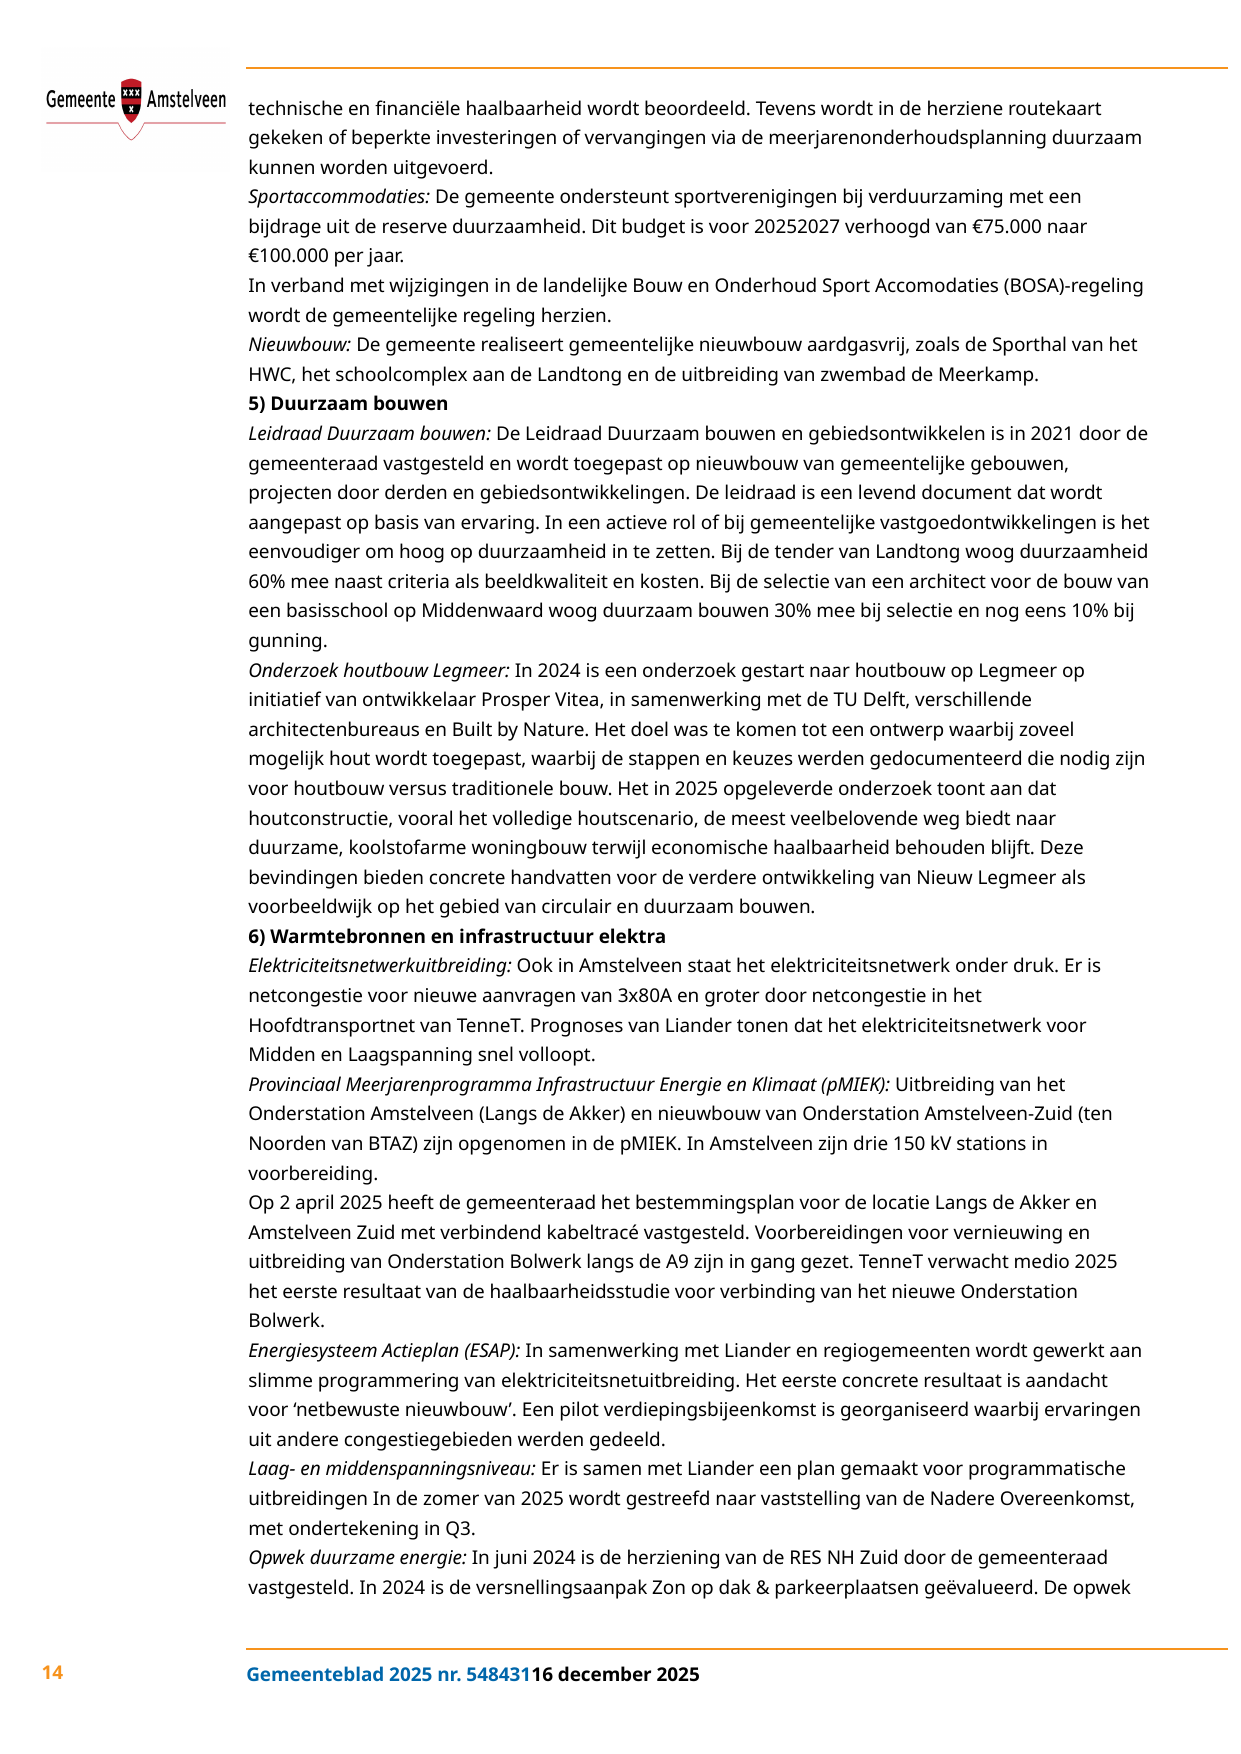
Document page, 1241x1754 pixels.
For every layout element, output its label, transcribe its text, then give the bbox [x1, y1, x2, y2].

text In verband met wijzigingen in de landelijke Bouw en Onderhoud Sport Accomodaties (BOSA)-regeling wordt de gemeentelijke regeling herzien. [248, 272, 1152, 328]
text Leidraad Duurzaam bouwen: De Leidraad Duurzaam bouwen en gebiedsontwikkelen is in 2021 door de gemeenteraad vastgesteld en wordt toegepast op nieuwbouw van gemeentelijke gebouwen, projecten door derden en gebiedsontwikkelingen. De leidraad is een levend document dat wordt aangepast op basis van ervaring. In een actieve rol of bij gemeentelijke vastgoedontwikkelingen is het eenvoudiger om hoog op duurzaamheid in te zetten. Bij de tender van Landtong woog duurzaamheid 60% mee naast criteria als beeldkwaliteit en kosten. Bij de selectie van een architect voor de bouw van een basisschool op Middenwaard woog duurzaam bouwen 30% mee bij selectie en nog eens 10% bij gunning. [248, 420, 1152, 653]
picture [41, 47, 231, 172]
text Opwek duurzame energie: In juni 2024 is de herziening van de RES NH Zuid door de gemeenteraad vastgesteld. In 2024 is de versnellingsaanpak Zon op dak & parkeerplaatsen geëvalueerd. De opwek [248, 1544, 1152, 1600]
text Elektriciteitsnetwerkuitbreiding: Ook in Amstelveen staat het elektriciteitsnetwerk onder druk. Er is netcongestie voor nieuwe aanvragen van 3x80A en groter door netcongestie in het Hoofdtransportnet van TenneT. Prognoses van Liander tonen dat het elektriciteitsnetwerk voor Midden en Laagspanning snel volloopt. [248, 953, 1152, 1067]
text Laag- en middenspanningsniveau: Er is samen met Liander een plan gemaakt voor programmatische uitbreidingen In de zomer van 2025 wordt gestreefd naar vaststelling van de Nadere Overeenkomst, met ondertekening in Q3. [248, 1456, 1152, 1541]
text Op 2 april 2025 heeft de gemeenteraad het bestemmingsplan voor de locatie Langs de Akker en Amstelveen Zuid met verbindend kabeltracé vastgesteld. Voorbereidingen voor vernieuwing en uitbreiding van Onderstation Bolwerk langs de A9 zijn in gang gezet. TenneT verwacht medio 2025 het eerste resultaat van de haalbaarheidsstudie voor verbinding van het nieuwe Onderstation Bolwerk. [248, 1189, 1152, 1333]
text Sportaccommodaties: De gemeente ondersteunt sportverenigingen bij verduurzaming met een bijdrage uit de reserve duurzaamheid. Dit budget is voor 20252027 verhoogd van €75.000 naar €100.000 per jaar. [248, 183, 1152, 268]
text 6) Warmtebronnen en infrastructuur elektra [248, 923, 1152, 949]
text Energiesysteem Actieplan (ESAP): In samenwerking met Liander en regiogemeenten wordt gewerkt aan slimme programmering van elektriciteitsnetuitbreiding. Het eerste concrete resultaat is aandacht voor ‘netbewuste nieuwbouw’. Een pilot verdiepingsbijeenkomst is georganiseerd waarbij ervaringen uit andere congestiegebieden werden gedeeld. [248, 1337, 1152, 1452]
text Nieuwbouw: De gemeente realiseert gemeentelijke nieuwbouw aardgasvrij, zoals de Sporthal van het HWC, het schoolcomplex aan de Landtong en de uitbreiding van zwembad de Meerkamp. [248, 331, 1152, 387]
text Provinciaal Meerjarenprogramma Infrastructuur Energie en Klimaat (pMIEK): Uitbreiding van het Onderstation Amstelveen (Langs de Akker) en nieuwbouw van Onderstation Amstelveen-Zuid (ten Noorden van BTAZ) zijn opgenomen in de pMIEK. In Amstelveen zijn drie 150 kV stations in voorbereiding. [248, 1071, 1152, 1186]
text Onderzoek houtbouw Legmeer: In 2024 is een onderzoek gestart naar houtbouw op Legmeer op initiatief van ontwikkelaar Prosper Vitea, in samenwerking met de TU Delft, verschillende architectenbureaus en Built by Nature. Het doel was te komen tot een ontwerp waarbij zoveel mogelijk hout wordt toegepast, waarbij de stappen en keuzes werden gedocumenteerd die nodig zijn voor houtbouw versus traditionele bouw. Het in 2025 opgeleverde onderzoek toont aan dat houtconstructie, vooral het volledige houtscenario, de meest veelbelovende weg biedt naar duurzame, koolstofarme woningbouw terwijl economische haalbaarheid behouden blijft. Deze bevindingen bieden concrete handvatten voor de verdere ontwikkeling van Nieuw Legmeer als voorbeeldwijk op het gebied van circulair en duurzaam bouwen. [248, 657, 1152, 919]
text 5) Duurzaam bouwen [248, 391, 1152, 416]
text technische en financiële haalbaarheid wordt beoordeeld. Tevens wordt in de herziene routekaart gekeken of beperkte investeringen of vervangingen via de meerjarenonderhoudsplanning duurzaam kunnen worden uitgevoerd. [248, 95, 1152, 180]
